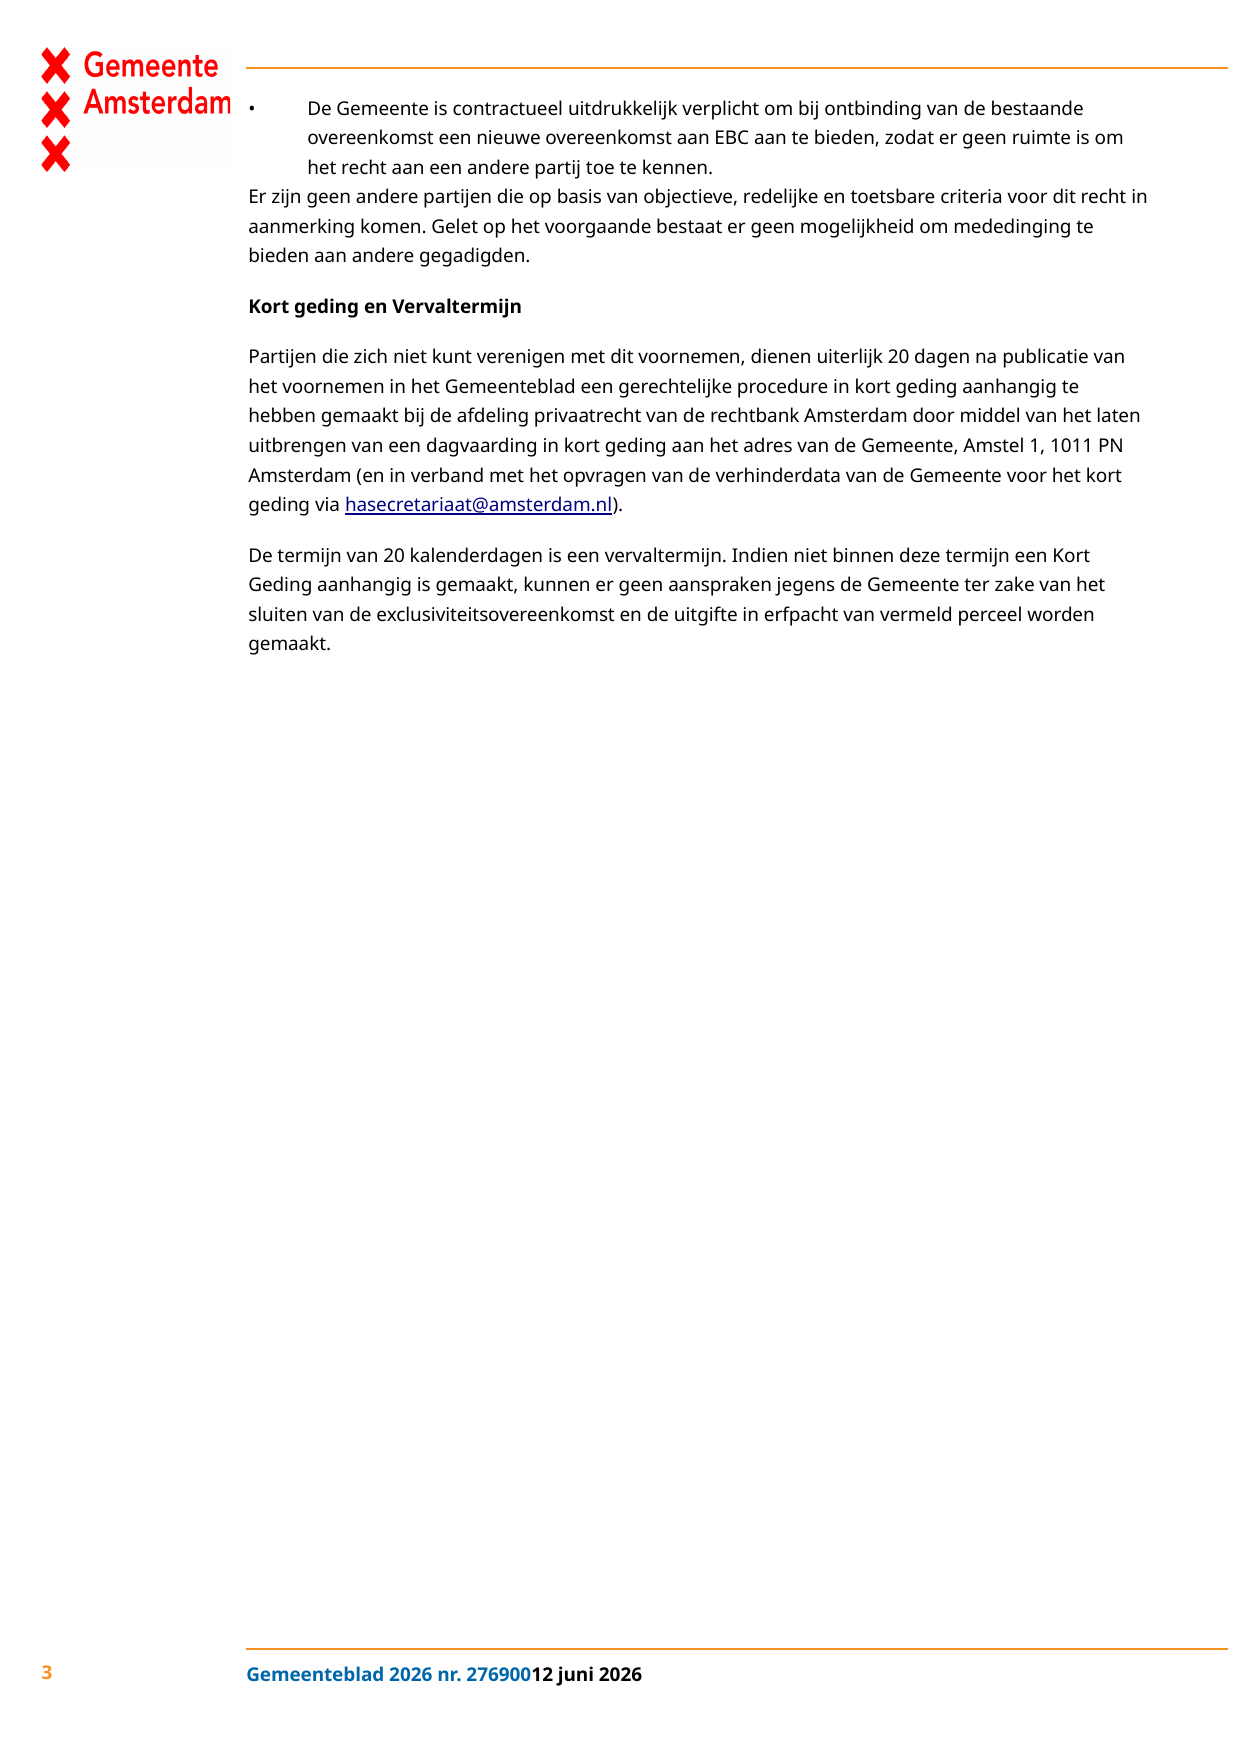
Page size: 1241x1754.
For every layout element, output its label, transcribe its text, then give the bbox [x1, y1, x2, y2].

text Partijen die zich niet kunt verenigen met dit voornemen, dienen uiterlijk 20 dagen na publicatie van het voornemen in het Gemeenteblad een gerechtelijke procedure in kort geding aanhangig te hebben gemaakt bij de afdeling privaatrecht van de rechtbank Amsterdam door middel van het laten uitbrengen van een dagvaarding in kort geding aan het adres van de Gemeente, Amstel 1, 1011 PN Amsterdam (en in verband met het opvragen van de verhinderdata van de Gemeente voor het kort geding via hasecretariaat@amsterdam.nl). [248, 343, 1152, 517]
text De termijn van 20 kalenderdagen is een vervaltermijn. Indien niet binnen deze termijn een Kort Geding aanhangig is gemaakt, kunnen er geen aanspraken jegens de Gemeente ter zake van het sluiten van de exclusiviteitsovereenkomst en de uitgifte in erfpacht van vermeld perceel worden gemaakt. [248, 542, 1152, 656]
text Er zijn geen andere partijen die op basis van objectieve, redelijke en toetsbare criteria voor dit recht in aanmerking komen. Gelet op het voorgaande bestaat er geen mogelijkheid om mededinging te bieden aan andere gegadigden. [248, 183, 1152, 268]
text Kort geding en Vervaltermijn [248, 293, 1152, 319]
list De Gemeente is contractueel uitdrukkelijk verplicht om bij ontbinding van de bestaande overeenkomst een nieuwe overeenkomst aan EBC aan te bieden, zodat er geen ruimte is om het recht aan een andere partij toe te kennen. [248, 95, 1152, 180]
picture [41, 47, 231, 172]
